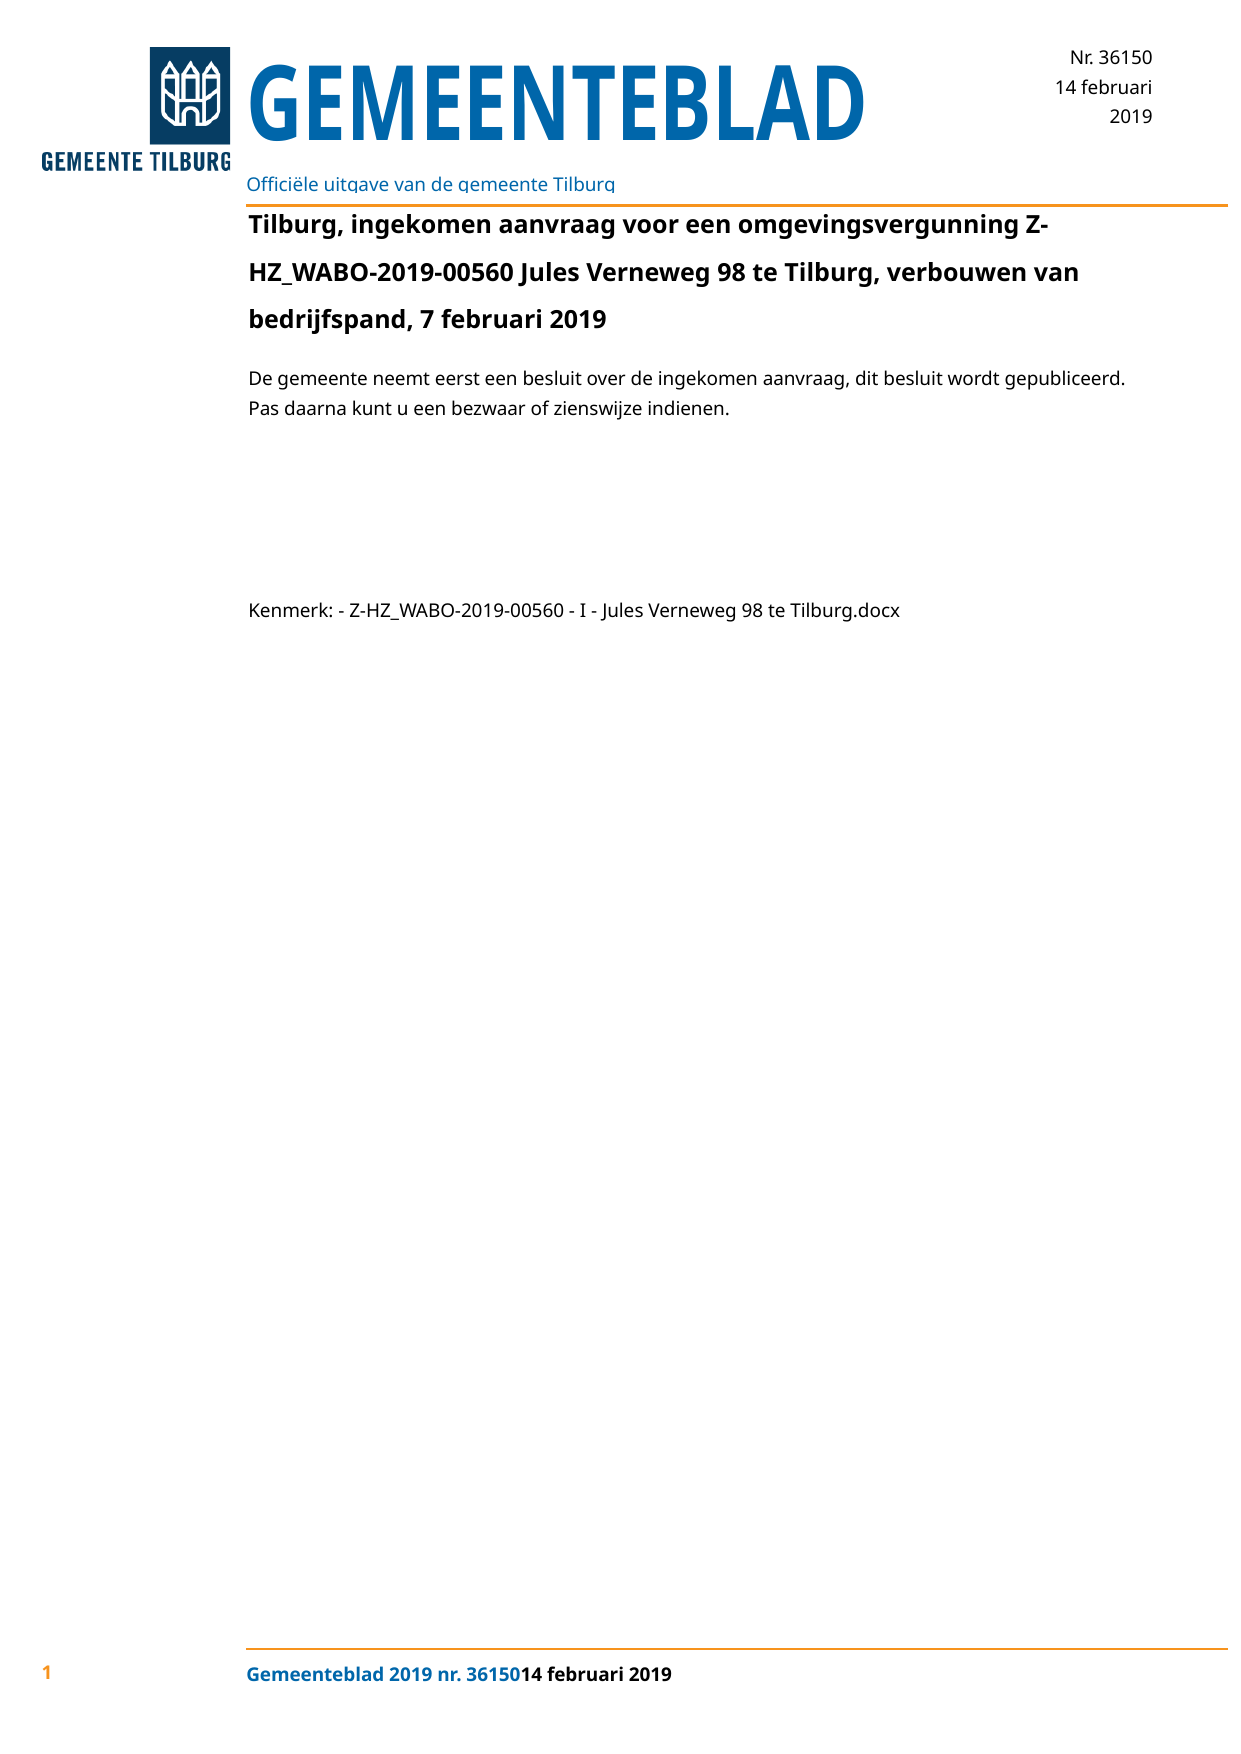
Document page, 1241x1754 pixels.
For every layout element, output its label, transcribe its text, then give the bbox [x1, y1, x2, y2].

text Kenmerk: - Z-HZ_WABO-2019-00560 - I - Jules Verneweg 98 te Tilburg.docx [248, 597, 1152, 622]
text De gemeente neemt eerst een besluit over de ingekomen aanvraag, dit besluit wordt gepubliceerd. Pas daarna kunt u een bezwaar of zienswijze indienen. [248, 366, 1152, 421]
picture [41, 47, 231, 172]
text Tilburg, ingekomen aanvraag voor een omgevingsvergunning Z-HZ_WABO-2019-00560 Jules Verneweg 98 te Tilburg, verbouwen van bedrijfspand, 7 februari 2019 [248, 207, 1152, 336]
